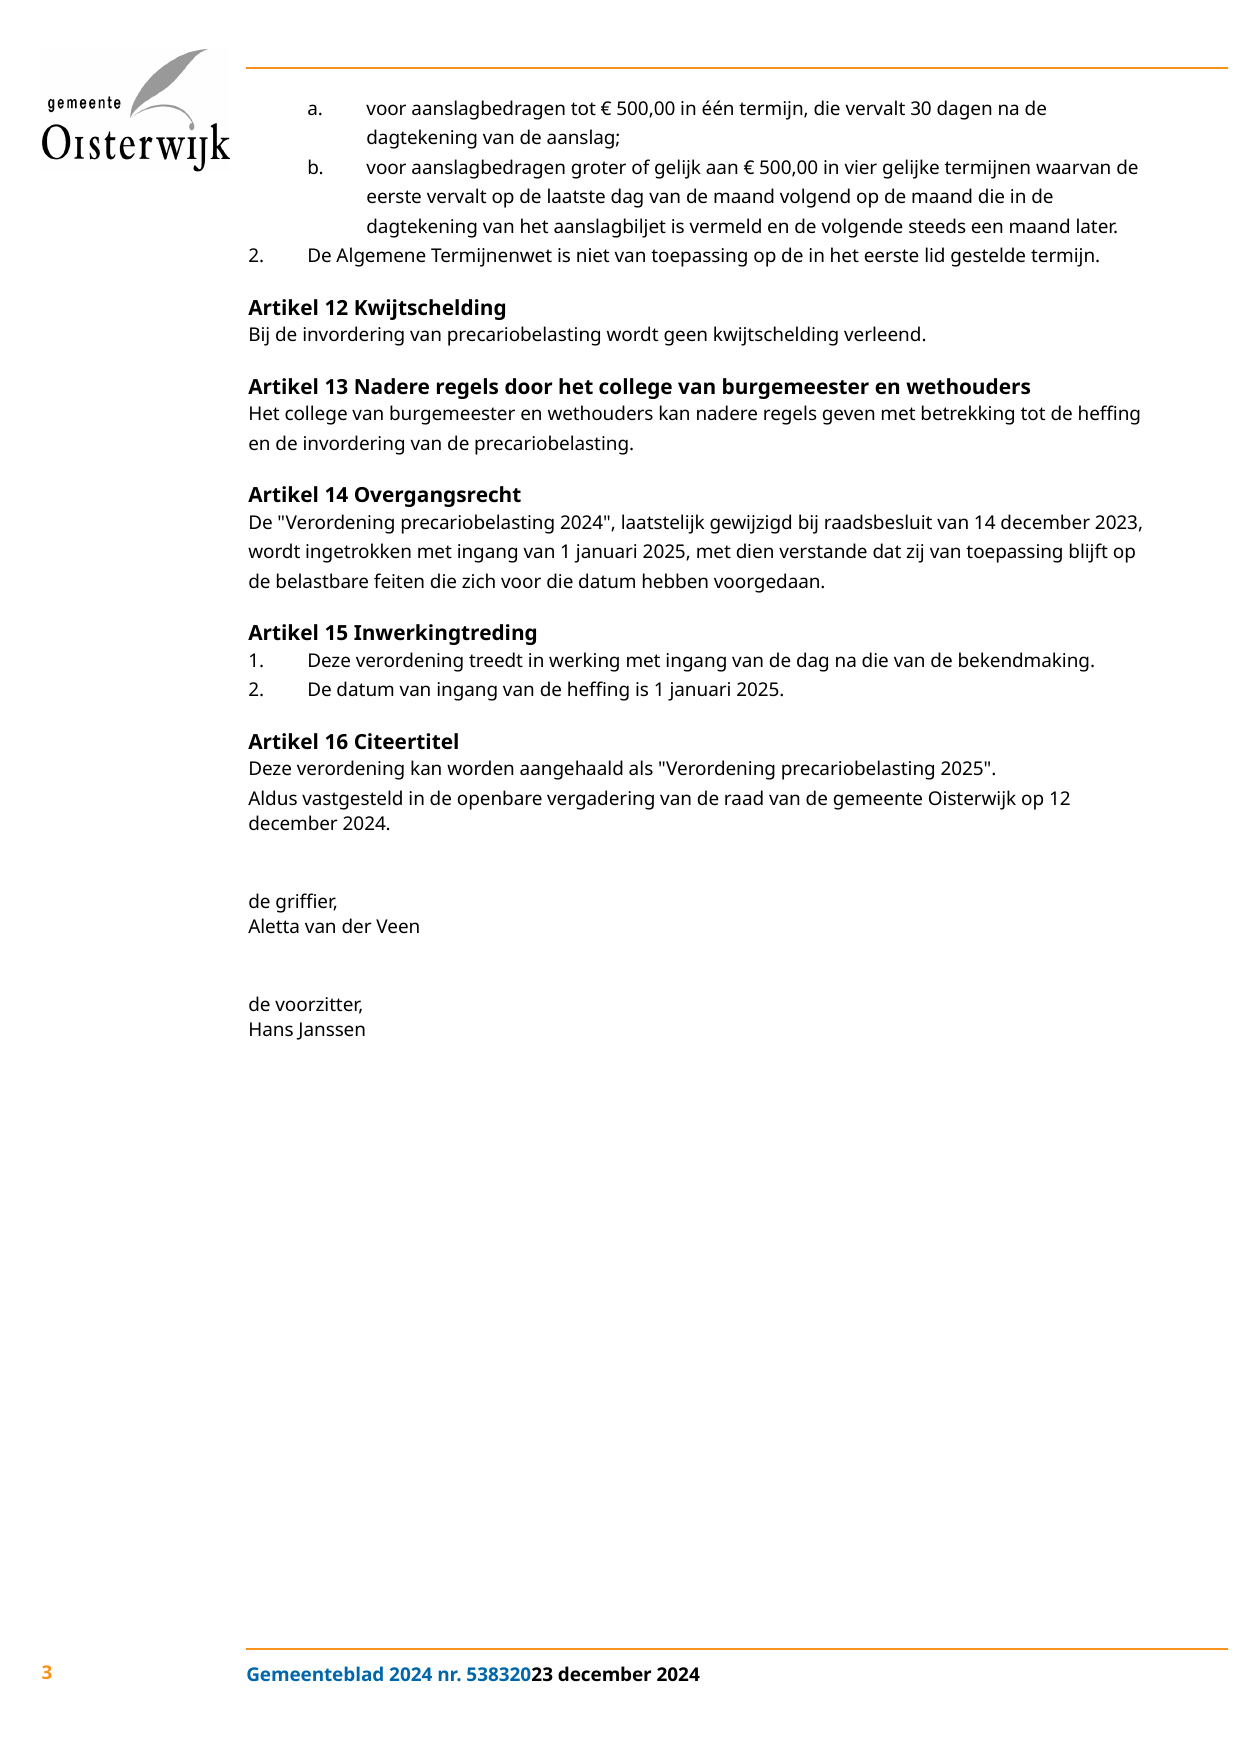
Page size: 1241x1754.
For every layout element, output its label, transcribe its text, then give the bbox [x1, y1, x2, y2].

list De Algemene Termijnenwet is niet van toepassing op de in het eerste lid gestelde termijn. [248, 243, 1152, 268]
text Het college van burgemeester en wethouders kan nadere regels geven met betrekking tot de heffing en de invordering van de precariobelasting. [248, 400, 1152, 456]
list voor aanslagbedragen tot € 500,00 in één termijn, die vervalt 30 dagen na de dagtekening van de aanslag; [307, 95, 1152, 150]
text Deze verordening kan worden aangehaald als "Verordening precariobelasting 2025". [248, 755, 1152, 781]
text Bij de invordering van precariobelasting wordt geen kwijtschelding verleend. [248, 322, 1152, 347]
text Aldus vastgesteld in de openbare vergadering van de raad van de gemeente Oisterwijk op 12 december 2024. [248, 785, 1152, 836]
text Artikel 14 Overgangsrecht [248, 480, 1152, 509]
text Artikel 12 Kwijtschelding [248, 293, 1152, 322]
picture [41, 47, 231, 172]
text Artikel 16 Citeertitel [248, 727, 1152, 755]
text de griffier, [248, 888, 1152, 913]
list Deze verordening treedt in werking met ingang van de dag na die van de bekendmaking. [248, 647, 1152, 673]
list De datum van ingang van de heffing is 1 januari 2025. [248, 676, 1152, 702]
text Aletta van der Veen [248, 913, 1152, 939]
text Artikel 13 Nadere regels door het college van burgemeester en wethouders [248, 372, 1152, 400]
text de voorzitter, [248, 991, 1152, 1016]
text Hans Janssen [248, 1016, 1152, 1042]
text De "Verordening precariobelasting 2024", laatstelijk gewijzigd bij raadsbesluit van 14 december 2023, wordt ingetrokken met ingang van 1 januari 2025, met dien verstande dat zij van toepassing blijft op de belastbare feiten die zich voor die datum hebben voorgedaan. [248, 509, 1152, 594]
list voor aanslagbedragen groter of gelijk aan € 500,00 in vier gelijke termijnen waarvan de eerste vervalt op de laatste dag van de maand volgend op de maand die in de dagtekening van het aanslagbiljet is vermeld en de volgende steeds een maand later. [307, 154, 1152, 239]
text Artikel 15 Inwerkingtreding [248, 618, 1152, 647]
